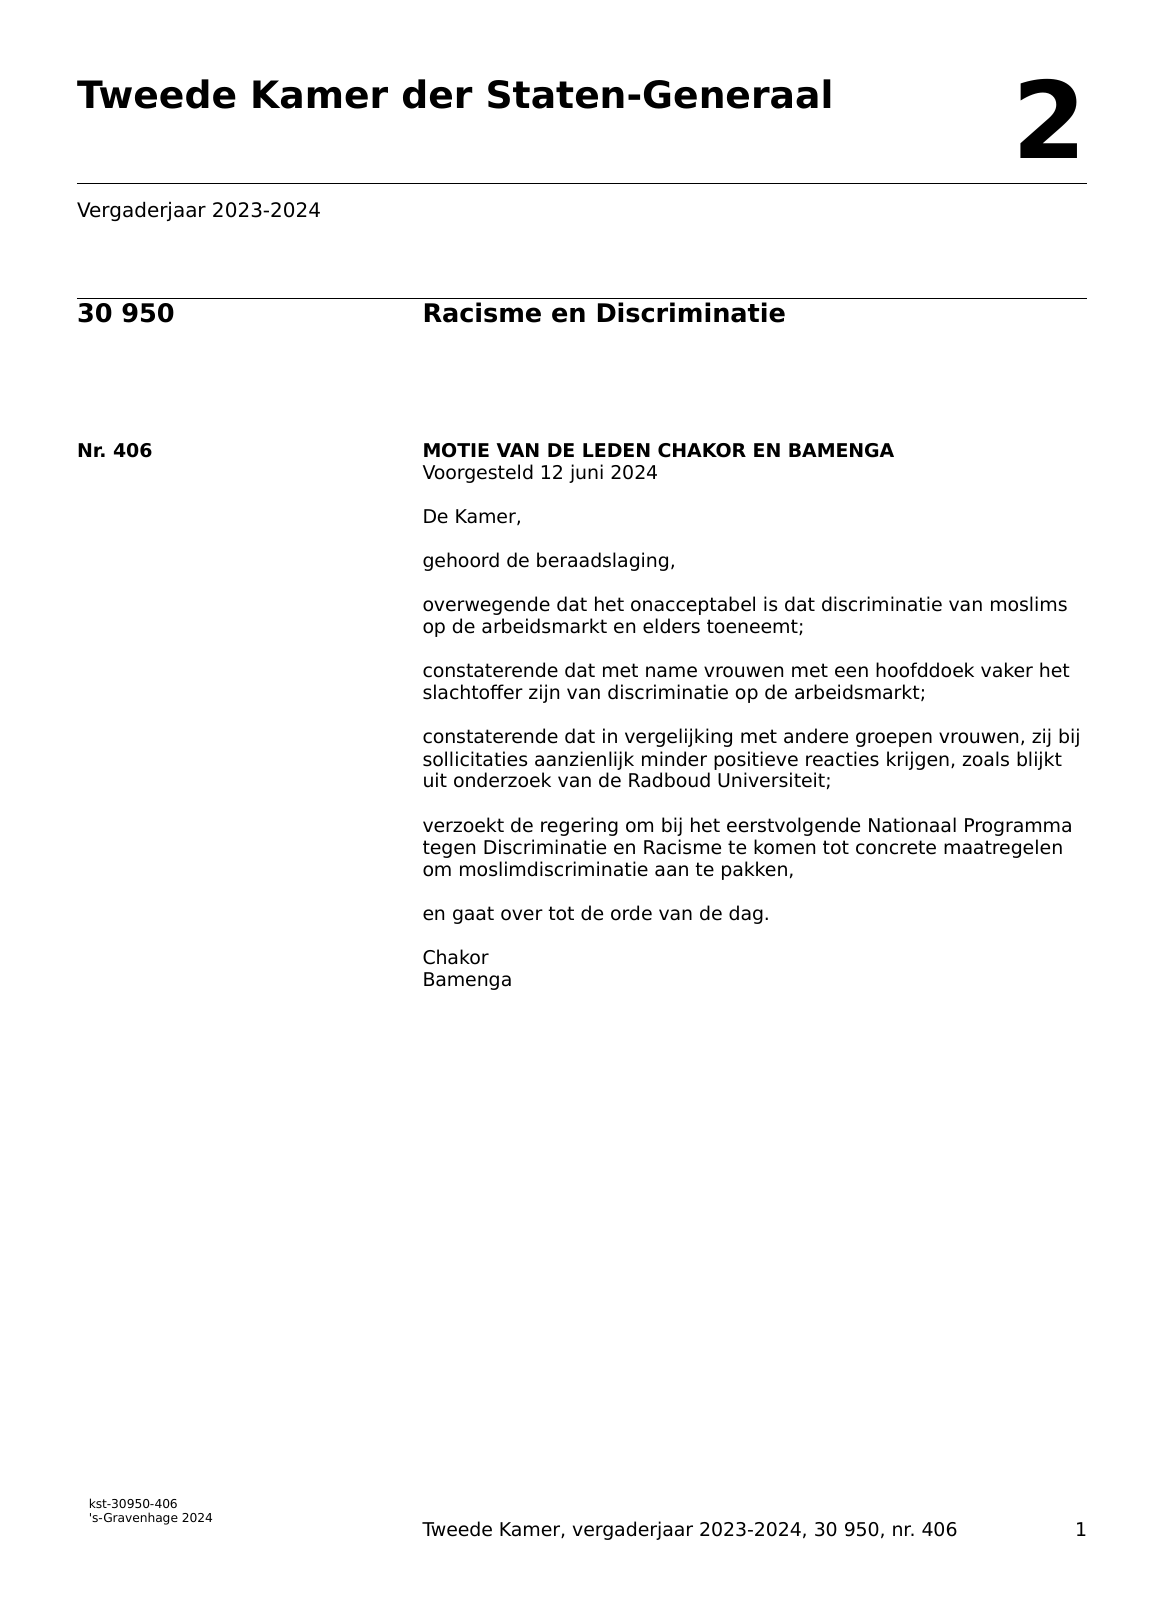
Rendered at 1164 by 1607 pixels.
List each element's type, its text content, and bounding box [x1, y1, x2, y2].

text kst-30950-406 [88, 1497, 323, 1511]
text overwegende dat het onacceptabel is dat discriminatie van moslims op de arbeidsmarkt en elders toeneemt; [422, 594, 1087, 638]
table_header 2 [886, 59, 1087, 183]
text en gaat over tot de orde van de dag. [422, 903, 1087, 925]
table_cell Vergaderjaar 2023-2024 [77, 184, 1087, 298]
text Voorgesteld 12 juni 2024 [422, 462, 1087, 484]
table_header Tweede Kamer der Staten-Generaal [77, 59, 886, 183]
text constaterende dat in vergelijking met andere groepen vrouwen, zij bij sollicitaties aanzienlijk minder positieve reacties krijgen, zoals blijkt uit onderzoek van de Radboud Universiteit; [422, 726, 1087, 792]
text 's-Gravenhage 2024 [88, 1511, 323, 1525]
text verzoekt de regering om bij het eerstvolgende Nationaal Programma tegen Discriminatie en Racisme te komen tot concrete maatregelen om moslimdiscriminatie aan te pakken, [422, 814, 1087, 881]
text De Kamer, [422, 506, 1087, 528]
subtitle Nr. 406 MOTIE VAN DE LEDEN CHAKOR EN BAMENGA [77, 440, 1087, 462]
text constaterende dat met name vrouwen met een hoofddoek vaker het slachtoffer zijn van discriminatie op de arbeidsmarkt; [422, 660, 1087, 704]
text Bamenga [422, 969, 1087, 991]
subtitle 30 950 Racisme en Discriminatie [77, 299, 1087, 329]
text gehoord de beraadslaging, [422, 550, 1087, 572]
text Chakor [422, 947, 1087, 969]
